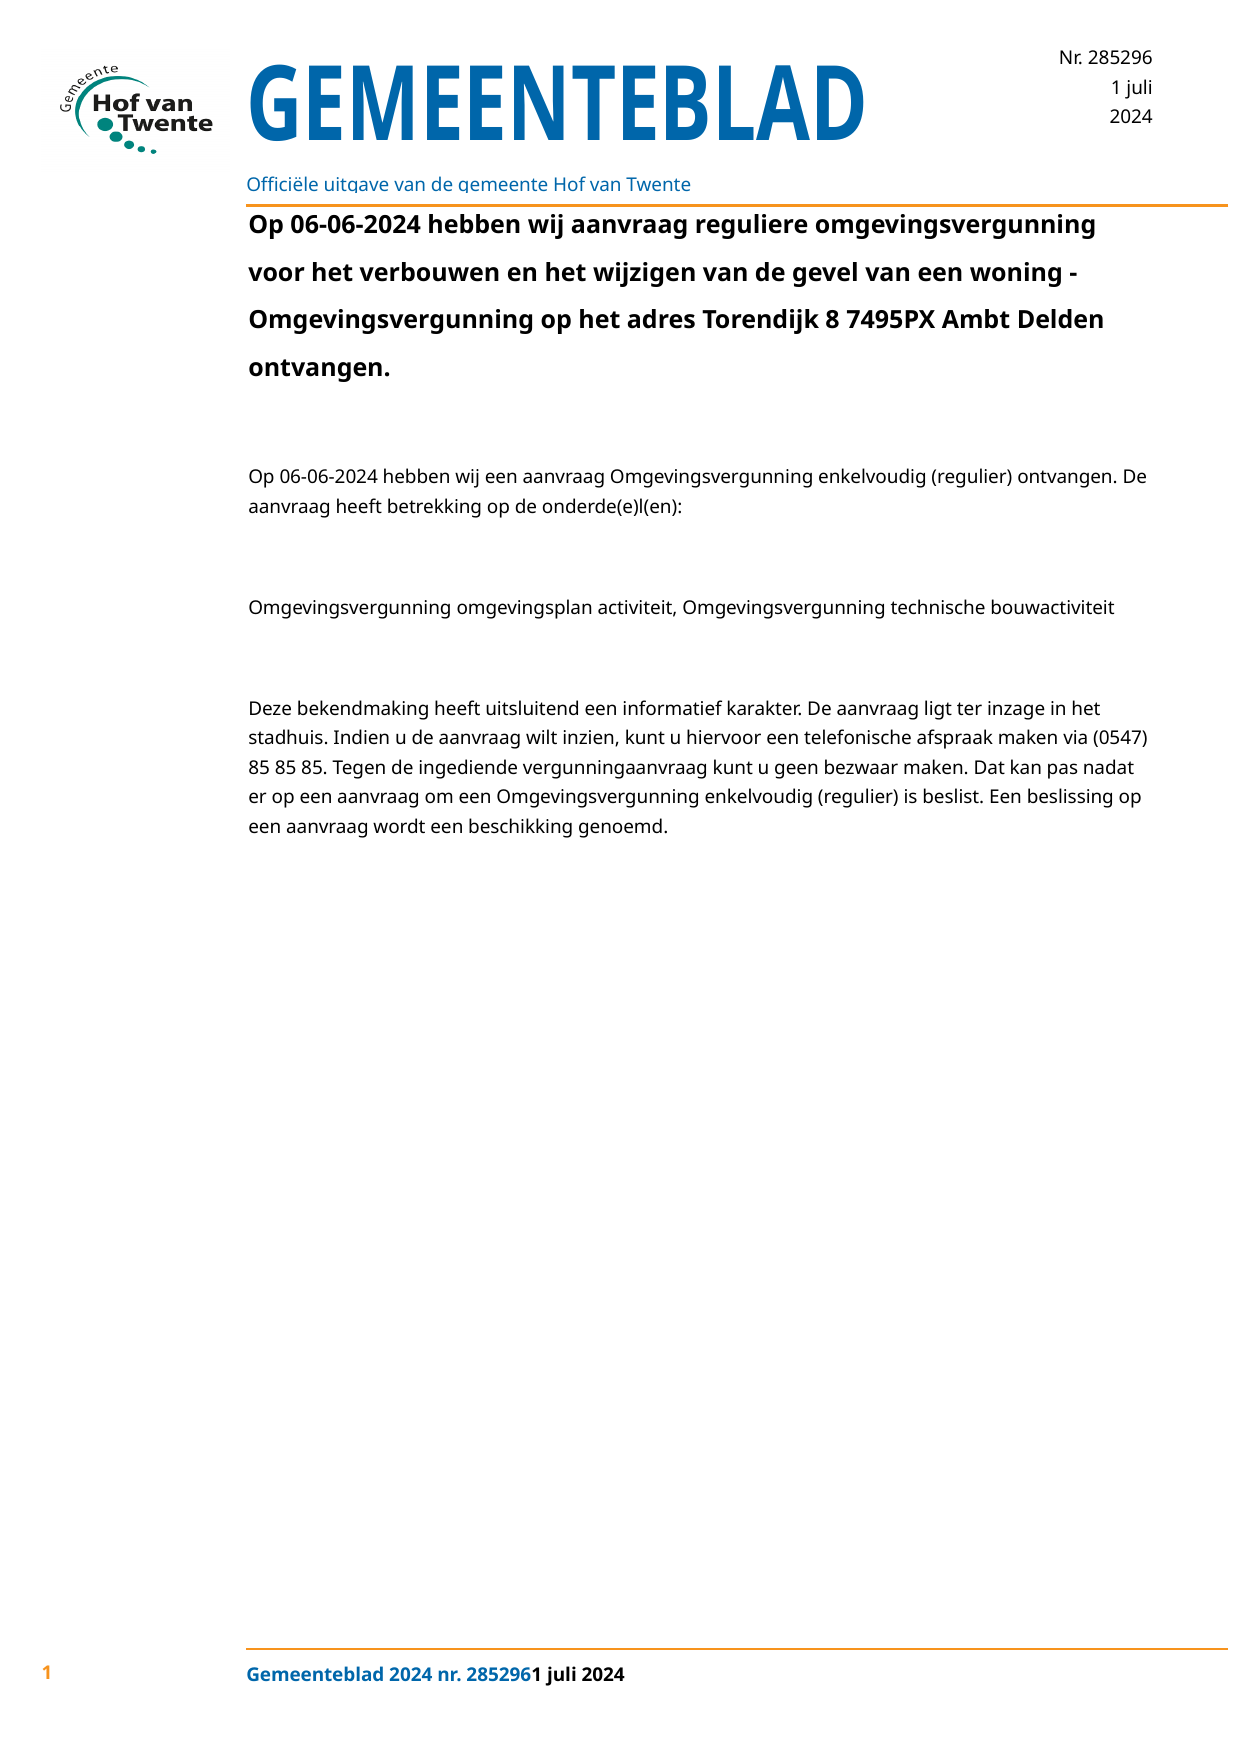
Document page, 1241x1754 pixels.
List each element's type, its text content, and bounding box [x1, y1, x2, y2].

text Deze bekendmaking heeft uitsluitend een informatief karakter. De aanvraag ligt ter inzage in het stadhuis. Indien u de aanvraag wilt inzien, kunt u hiervoor een telefonische afspraak maken via (0547) 85 85 85. Tegen de ingediende vergunningaanvraag kunt u geen bezwaar maken. Dat kan pas nadat er op een aanvraag om een Omgevingsvergunning enkelvoudig (regulier) is beslist. Een beslissing op een aanvraag wordt een beschikking genoemd. [248, 695, 1152, 839]
text Op 06-06-2024 hebben wij aanvraag reguliere omgevingsvergunning voor het verbouwen en het wijzigen van de gevel van een woning - Omgevingsvergunning op het adres Torendijk 8 7495PX Ambt Delden ontvangen. [248, 207, 1152, 384]
text Omgevingsvergunning omgevingsplan activiteit, Omgevingsvergunning technische bouwactiviteit [248, 594, 1152, 620]
text Op 06-06-2024 hebben wij een aanvraag Omgevingsvergunning enkelvoudig (regulier) ontvangen. De aanvraag heeft betrekking op de onderde(e)l(en): [248, 463, 1152, 519]
picture [41, 47, 231, 172]
